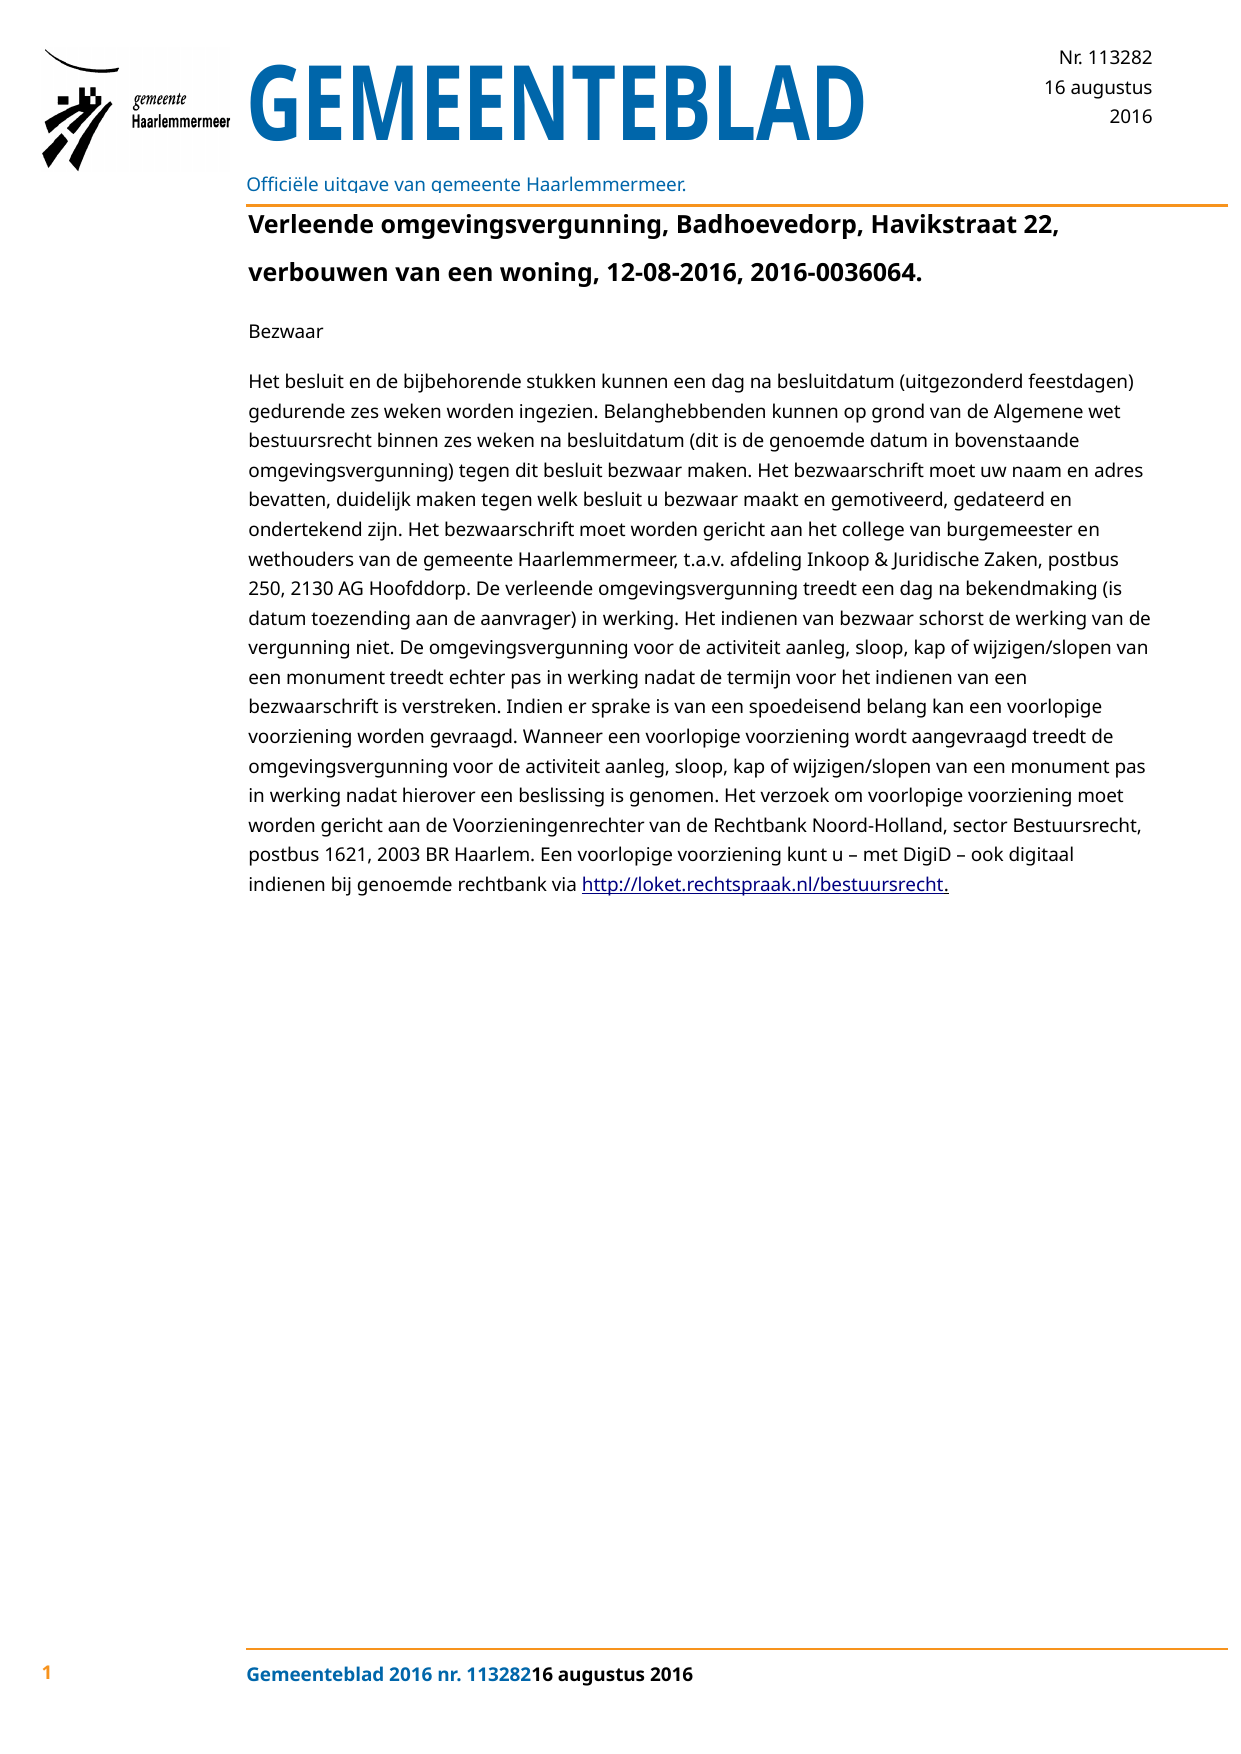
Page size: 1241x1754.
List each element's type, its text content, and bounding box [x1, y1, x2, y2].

text Bezwaar [248, 318, 1152, 344]
text Verleende omgevingsvergunning, Badhoevedorp, Havikstraat 22, verbouwen van een woning, 12-08-2016, 2016-0036064. [248, 207, 1152, 288]
text Het besluit en de bijbehorende stukken kunnen een dag na besluitdatum (uitgezonderd feestdagen) gedurende zes weken worden ingezien. Belanghebbenden kunnen op grond van de Algemene wet bestuursrecht binnen zes weken na besluitdatum (dit is de genoemde datum in bovenstaande omgevingsvergunning) tegen dit besluit bezwaar maken. Het bezwaarschrift moet uw naam en adres bevatten, duidelijk maken tegen welk besluit u bezwaar maakt en gemotiveerd, gedateerd en ondertekend zijn. Het bezwaarschrift moet worden gericht aan het college van burgemeester en wethouders van de gemeente Haarlemmermeer, t.a.v. afdeling Inkoop & Juridische Zaken, postbus 250, 2130 AG Hoofddorp. De verleende omgevingsvergunning treedt een dag na bekendmaking (is datum toezending aan de aanvrager) in werking. Het indienen van bezwaar schorst de werking van de vergunning niet. De omgevingsvergunning voor de activiteit aanleg, sloop, kap of wijzigen/slopen van een monument treedt echter pas in werking nadat de termijn voor het indienen van een bezwaarschrift is verstreken. Indien er sprake is van een spoedeisend belang kan een voorlopige voorziening worden gevraagd. Wanneer een voorlopige voorziening wordt aangevraagd treedt de omgevingsvergunning voor de activiteit aanleg, sloop, kap of wijzigen/slopen van een monument pas in werking nadat hierover een beslissing is genomen. Het verzoek om voorlopige voorziening moet worden gericht aan de Voorzieningenrechter van de Rechtbank Noord-Holland, sector Bestuursrecht, postbus 1621, 2003 BR Haarlem. Een voorlopige voorziening kunt u – met DigiD – ook digitaal indienen bij genoemde rechtbank via http://loket.rechtspraak.nl/bestuursrecht. [248, 368, 1152, 897]
picture [41, 47, 231, 172]
